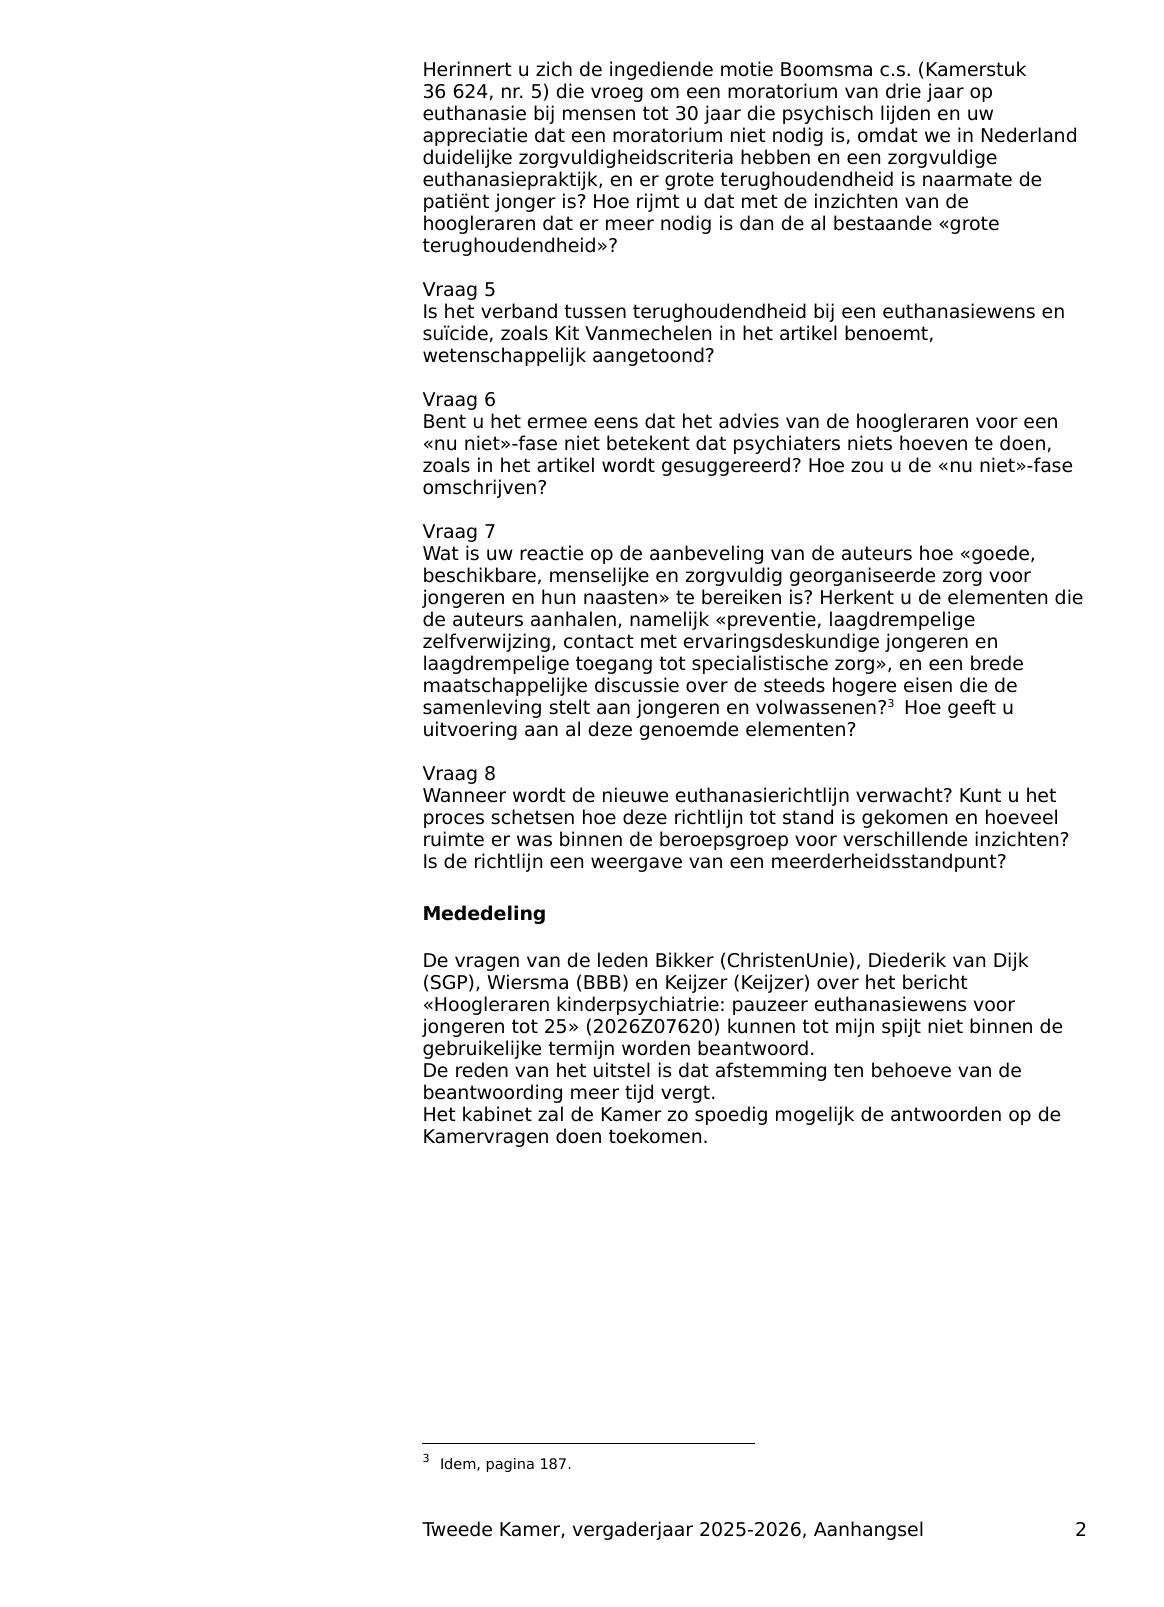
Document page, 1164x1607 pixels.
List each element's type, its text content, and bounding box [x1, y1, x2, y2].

text De vragen van de leden Bikker (ChristenUnie), Diederik van Dijk (SGP), Wiersma (BBB) en Keijzer (Keijzer) over het bericht «Hoogleraren kinderpsychiatrie: pauzeer euthanasiewens voor jongeren tot 25» (2026Z07620) kunnen tot mijn spijt niet binnen de gebruikelijke termijn worden beantwoord. [422, 950, 1087, 1060]
text Wanneer wordt de nieuwe euthanasierichtlijn verwacht? Kunt u het proces schetsen hoe deze richtlijn tot stand is gekomen en hoeveel ruimte er was binnen de beroepsgroep voor verschillende inzichten? Is de richtlijn een weergave van een meerderheidsstandpunt? [422, 785, 1087, 873]
text Vraag 8 [422, 763, 1087, 785]
text Vraag 7 [422, 521, 1087, 543]
text De reden van het uitstel is dat afstemming ten behoeve van de beantwoording meer tijd vergt. [422, 1060, 1087, 1104]
text Idem, pagina 187. [422, 1452, 1087, 1474]
subtitle Mededeling [422, 903, 1087, 925]
text Vraag 5 [422, 279, 1087, 301]
text Bent u het ermee eens dat het advies van de hoogleraren voor een «nu niet»-fase niet betekent dat psychiaters niets hoeven te doen, zoals in het artikel wordt gesuggereerd? Hoe zou u de «nu niet»-fase omschrijven? [422, 411, 1087, 499]
text Het kabinet zal de Kamer zo spoedig mogelijk de antwoorden op de Kamervragen doen toekomen. [422, 1104, 1087, 1148]
text Herinnert u zich de ingediende motie Boomsma c.s. (Kamerstuk 36 624, nr. 5) die vroeg om een moratorium van drie jaar op euthanasie bij mensen tot 30 jaar die psychisch lijden en uw appreciatie dat een moratorium niet nodig is, omdat we in Nederland duidelijke zorgvuldigheidscriteria hebben en een zorgvuldige euthanasiepraktijk, en er grote terughoudendheid is naarmate de patiënt jonger is? Hoe rijmt u dat met de inzichten van de hoogleraren dat er meer nodig is dan de al bestaande «grote terughoudendheid»? [422, 59, 1087, 257]
text Is het verband tussen terughoudendheid bij een euthanasiewens en suïcide, zoals Kit Vanmechelen in het artikel benoemt, wetenschappelijk aangetoond? [422, 301, 1087, 367]
text Vraag 6 [422, 389, 1087, 411]
text Wat is uw reactie op de aanbeveling van de auteurs hoe «goede, beschikbare, menselijke en zorgvuldig georganiseerde zorg voor jongeren en hun naasten» te bereiken is? Herkent u de elementen die de auteurs aanhalen, namelijk «preventie, laagdrempelige zelfverwijzing, contact met ervaringsdeskundige jongeren en laagdrempelige toegang tot specialistische zorg», en een brede maatschappelijke discussie over de steeds hogere eisen die de samenleving stelt aan jongeren en volwassenen? Hoe geeft u uitvoering aan al deze genoemde elementen? [422, 543, 1087, 741]
